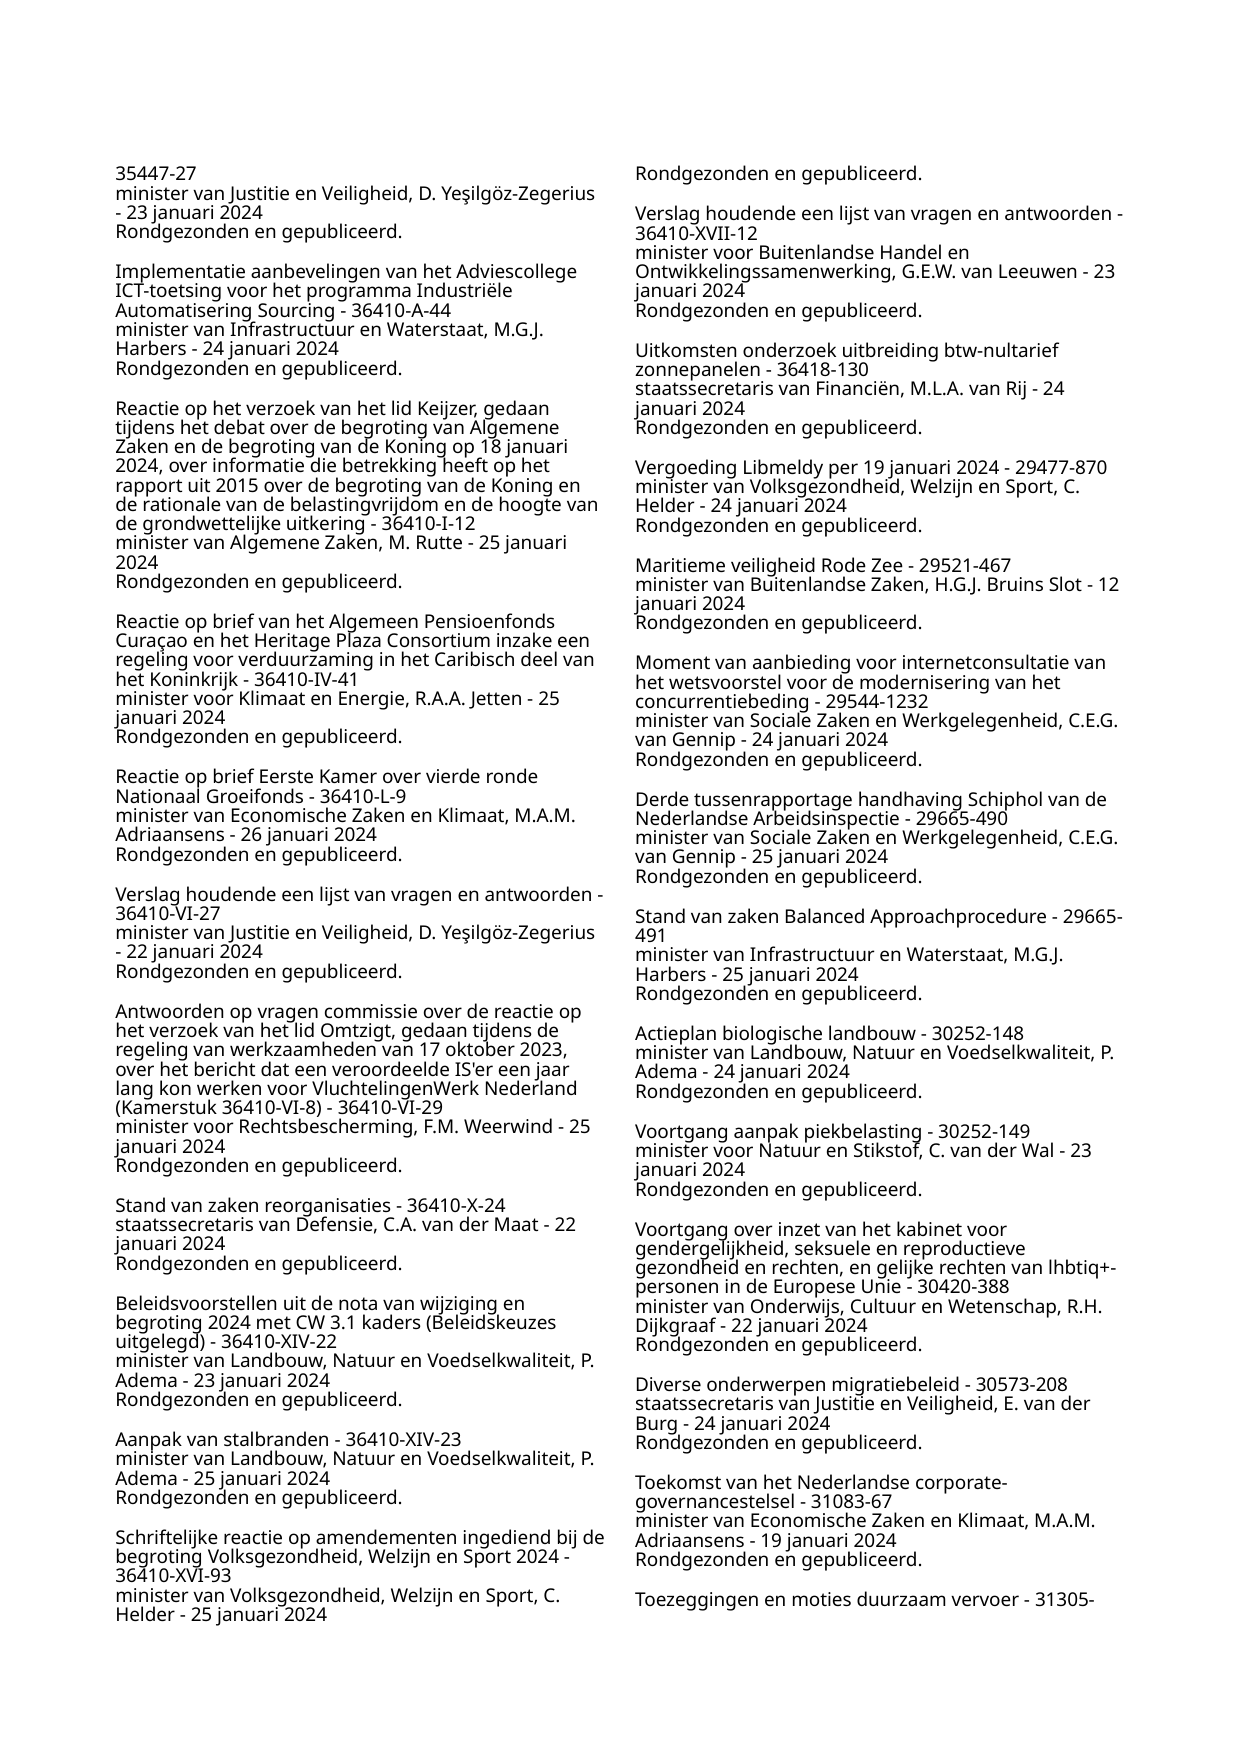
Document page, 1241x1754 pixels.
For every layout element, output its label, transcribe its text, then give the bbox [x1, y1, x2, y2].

text Rondgezonden en gepubliceerd. [635, 1434, 1125, 1453]
text minister voor Klimaat en Energie, R.A.A. Jetten - 25 januari 2024 [115, 690, 605, 728]
text Rondgezonden en gepubliceerd. [115, 846, 605, 865]
text minister van Justitie en Veiligheid, D. Yeşilgöz-Zegerius - 23 januari 2024 [115, 184, 605, 223]
text Rondgezonden en gepubliceerd. [115, 1157, 605, 1176]
text Vergoeding Libmeldy per 19 januari 2024 - 29477-870 [635, 459, 1125, 478]
text minister van Landbouw, Natuur en Voedselkwaliteit, P. Adema - 23 januari 2024 [115, 1352, 605, 1391]
text Implementatie aanbevelingen van het Adviescollege ICT-toetsing voor het programma Industriële Automatisering Sourcing - 36410-A-44 [115, 263, 605, 321]
text Verslag houdende een lijst van vragen en antwoorden - 36410-VI-27 [115, 886, 605, 924]
text Stand van zaken reorganisaties - 36410-X-24 [115, 1197, 605, 1216]
text Rondgezonden en gepubliceerd. [115, 1489, 605, 1508]
text Rondgezonden en gepubliceerd. [635, 751, 1125, 770]
text Verslag houdende een lijst van vragen en antwoorden - 36410-XVII-12 [635, 205, 1125, 244]
text staatssecretaris van Financiën, M.L.A. van Rij - 24 januari 2024 [635, 380, 1125, 419]
text Rondgezonden en gepubliceerd. [115, 223, 605, 242]
text Maritieme veiligheid Rode Zee - 29521-467 [635, 557, 1125, 576]
text minister van Infrastructuur en Waterstaat, M.G.J. Harbers - 25 januari 2024 [635, 946, 1125, 985]
text Rondgezonden en gepubliceerd. [635, 165, 1125, 184]
text minister van Sociale Zaken en Werkgelegenheid, C.E.G. van Gennip - 24 januari 2024 [635, 712, 1125, 751]
text minister van Infrastructuur en Waterstaat, M.G.J. Harbers - 24 januari 2024 [115, 321, 605, 359]
text Reactie op brief van het Algemeen Pensioenfonds Curaçao en het Heritage Plaza Consortium inzake een regeling voor verduurzaming in het Caribisch deel van het Koninkrijk - 36410-IV-41 [115, 613, 605, 690]
text minister van Landbouw, Natuur en Voedselkwaliteit, P. Adema - 25 januari 2024 [115, 1450, 605, 1489]
text Actieplan biologische landbouw - 30252-148 [635, 1025, 1125, 1044]
text minister van Sociale Zaken en Werkgelegenheid, C.E.G. van Gennip - 25 januari 2024 [635, 829, 1125, 868]
text Rondgezonden en gepubliceerd. [635, 1083, 1125, 1102]
text Rondgezonden en gepubliceerd. [635, 614, 1125, 634]
text Uitkomsten onderzoek uitbreiding btw-nultarief zonnepanelen - 36418-130 [635, 342, 1125, 380]
text staatssecretaris van Defensie, C.A. van der Maat - 22 januari 2024 [115, 1216, 605, 1255]
text Stand van zaken Balanced Approachprocedure - 29665-491 [635, 908, 1125, 946]
text Rondgezonden en gepubliceerd. [635, 517, 1125, 536]
text Rondgezonden en gepubliceerd. [115, 1255, 605, 1274]
text Rondgezonden en gepubliceerd. [115, 573, 605, 592]
text Rondgezonden en gepubliceerd. [635, 302, 1125, 321]
text minister van Economische Zaken en Klimaat, M.A.M. Adriaansens - 19 januari 2024 [635, 1512, 1125, 1551]
text minister voor Buitenlandse Handel en Ontwikkelingssamenwerking, G.E.W. van Leeuwen - 23 januari 2024 [635, 244, 1125, 302]
text Rondgezonden en gepubliceerd. [115, 1391, 605, 1410]
text Diverse onderwerpen migratiebeleid - 30573-208 [635, 1376, 1125, 1395]
text - 35447-27 [115, 165, 605, 184]
text minister voor Natuur en Stikstof, C. van der Wal - 23 januari 2024 [635, 1142, 1125, 1181]
text minister van Buitenlandse Zaken, H.G.J. Bruins Slot - 12 januari 2024 [635, 576, 1125, 614]
text Rondgezonden en gepubliceerd. [635, 868, 1125, 887]
text minister van Onderwijs, Cultuur en Wetenschap, R.H. Dijkgraaf - 22 januari 2024 [635, 1298, 1125, 1336]
text Toezeggingen en moties duurzaam vervoer - 31305- [635, 1591, 1125, 1610]
text minister voor Rechtsbescherming, F.M. Weerwind - 25 januari 2024 [115, 1118, 605, 1157]
text Rondgezonden en gepubliceerd. [115, 963, 605, 982]
text minister van Justitie en Veiligheid, D. Yeşilgöz-Zegerius - 22 januari 2024 [115, 924, 605, 963]
text minister van Volksgezondheid, Welzijn en Sport, C. Helder - 25 januari 2024 [115, 1587, 605, 1625]
text Aanpak van stalbranden - 36410-XIV-23 [115, 1431, 605, 1450]
text Rondgezonden en gepubliceerd. [115, 728, 605, 748]
text Derde tussenrapportage handhaving Schiphol van de Nederlandse Arbeidsinspectie - 29665-490 [635, 791, 1125, 829]
text Rondgezonden en gepubliceerd. [635, 1551, 1125, 1570]
text minister van Landbouw, Natuur en Voedselkwaliteit, P. Adema - 24 januari 2024 [635, 1044, 1125, 1083]
text Antwoorden op vragen commissie over de reactie op het verzoek van het lid Omtzigt, gedaan tijdens de regeling van werkzaamheden van 17 oktober 2023, over het bericht dat een veroordeelde IS'er een jaar lang kon werken voor VluchtelingenWerk Nederland (Kamerstuk 36410-VI-8) - 36410-VI-29 [115, 1003, 605, 1118]
text Moment van aanbieding voor internetconsultatie van het wetsvoorstel voor de modernisering van het concurrentiebeding - 29544-1232 [635, 654, 1125, 712]
text Voortgang over inzet van het kabinet voor gendergelijkheid, seksuele en reproductieve gezondheid en rechten, en gelijke rechten van lhbtiq+-personen in de Europese Unie - 30420-388 [635, 1221, 1125, 1298]
text minister van Volksgezondheid, Welzijn en Sport, C. Helder - 24 januari 2024 [635, 478, 1125, 517]
text Rondgezonden en gepubliceerd. [635, 419, 1125, 438]
text Toekomst van het Nederlandse corporate-governancestelsel - 31083-67 [635, 1474, 1125, 1512]
text Schriftelijke reactie op amendementen ingediend bij de begroting Volksgezondheid, Welzijn en Sport 2024 - 36410-XVI-93 [115, 1529, 605, 1587]
text Rondgezonden en gepubliceerd. [635, 985, 1125, 1004]
text Rondgezonden en gepubliceerd. [635, 1336, 1125, 1355]
text Rondgezonden en gepubliceerd. [115, 359, 605, 379]
text staatssecretaris van Justitie en Veiligheid, E. van der Burg - 24 januari 2024 [635, 1395, 1125, 1434]
text Voortgang aanpak piekbelasting - 30252-149 [635, 1123, 1125, 1142]
text Rondgezonden en gepubliceerd. [635, 1181, 1125, 1200]
text minister van Algemene Zaken, M. Rutte - 25 januari 2024 [115, 534, 605, 573]
text minister van Economische Zaken en Klimaat, M.A.M. Adriaansens - 26 januari 2024 [115, 807, 605, 846]
text Beleidsvoorstellen uit de nota van wijziging en begroting 2024 met CW 3.1 kaders (Beleidskeuzes uitgelegd) - 36410-XIV-22 [115, 1295, 605, 1352]
text Reactie op brief Eerste Kamer over vierde ronde Nationaal Groeifonds - 36410-L-9 [115, 768, 605, 807]
text Reactie op het verzoek van het lid Keijzer, gedaan tijdens het debat over de begroting van Algemene Zaken en de begroting van de Koning op 18 januari 2024, over informatie die betrekking heeft op het rapport uit 2015 over de begroting van de Koning en de rationale van de belastingvrijdom en de hoogte van de grondwettelijke uitkering - 36410-I-12 [115, 399, 605, 534]
